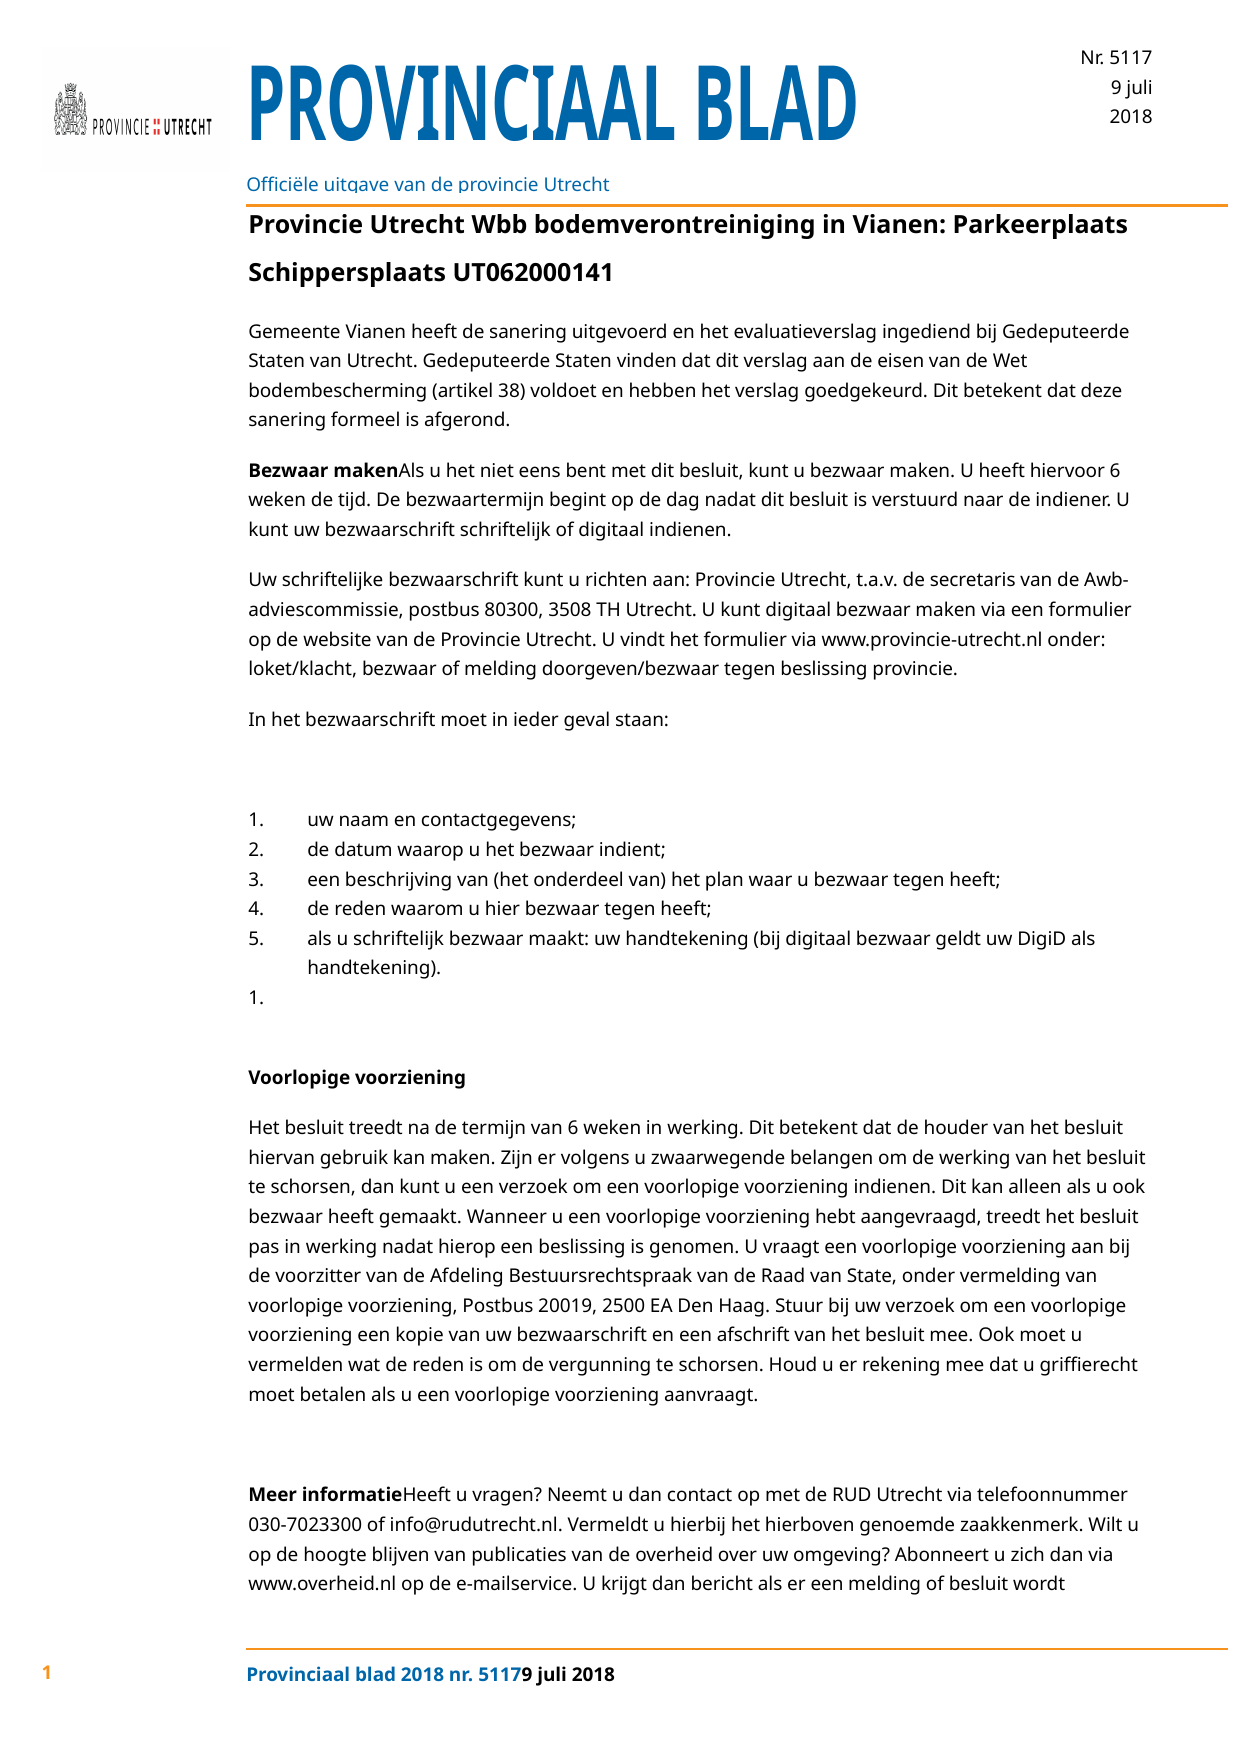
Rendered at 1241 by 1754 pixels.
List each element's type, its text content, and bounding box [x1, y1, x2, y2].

text Voorlopige voorziening [248, 1064, 1152, 1090]
list als u schriftelijk bezwaar maakt: uw handtekening (bij digitaal bezwaar geldt uw DigiD als handtekening). [248, 925, 1152, 980]
text Gemeente Vianen heeft de sanering uitgevoerd en het evaluatieverslag ingediend bij Gedeputeerde Staten van Utrecht. Gedeputeerde Staten vinden dat dit verslag aan de eisen van de Wet bodembescherming (artikel 38) voldoet en hebben het verslag goedgekeurd. Dit betekent dat deze sanering formeel is afgerond. [248, 318, 1152, 432]
text Provincie Utrecht Wbb bodemverontreiniging in Vianen: Parkeerplaats Schippersplaats UT062000141 [248, 207, 1152, 288]
list de datum waarop u het bezwaar indient; [248, 836, 1152, 862]
text Uw schriftelijke bezwaarschrift kunt u richten aan: Provincie Utrecht, t.a.v. de secretaris van de Awb-adviescommissie, postbus 80300, 3508 TH Utrecht. U kunt digitaal bezwaar maken via een formulier op de website van de Provincie Utrecht. U vindt het formulier via www.provincie-utrecht.nl onder: loket/klacht, bezwaar of melding doorgeven/bezwaar tegen beslissing provincie. [248, 567, 1152, 681]
text In het bezwaarschrift moet in ieder geval staan: [248, 706, 1152, 732]
picture [41, 47, 231, 172]
text Meer informatieHeeft u vragen? Neemt u dan contact op met de RUD Utrecht via telefoonnummer 030-7023300 of info@rudutrecht.nl. Vermeldt u hierbij het hierboven genoemde zaakkenmerk. Wilt u op de hoogte blijven van publicaties van de overheid over uw omgeving? Abonneert u zich dan via www.overheid.nl op de e-mailservice. U krijgt dan bericht als er een melding of besluit wordt [248, 1482, 1152, 1596]
list de reden waarom u hier bezwaar tegen heeft; [248, 895, 1152, 921]
list uw naam en contactgegevens; [248, 807, 1152, 832]
text Het besluit treedt na de termijn van 6 weken in werking. Dit betekent dat de houder van het besluit hiervan gebruik kan maken. Zijn er volgens u zwaarwegende belangen om de werking van het besluit te schorsen, dan kunt u een verzoek om een voorlopige voorziening indienen. Dit kan alleen als u ook bezwaar heeft gemaakt. Wanneer u een voorlopige voorziening hebt aangevraagd, treedt het besluit pas in werking nadat hierop een beslissing is genomen. U vraagt een voorlopige voorziening aan bij de voorzitter van de Afdeling Bestuursrechtspraak van de Raad van State, onder vermelding van voorlopige voorziening, Postbus 20019, 2500 EA Den Haag. Stuur bij uw verzoek om een voorlopige voorziening een kopie van uw bezwaarschrift en een afschrift van het besluit mee. Ook moet u vermelden wat de reden is om de vergunning te schorsen. Houd u er rekening mee dat u griffierecht moet betalen als u een voorlopige voorziening aanvraagt. [248, 1114, 1152, 1407]
text Bezwaar makenAls u het niet eens bent met dit besluit, kunt u bezwaar maken. U heeft hiervoor 6 weken de tijd. De bezwaartermijn begint op de dag nadat dit besluit is verstuurd naar de indiener. U kunt uw bezwaarschrift schriftelijk of digitaal indienen. [248, 457, 1152, 542]
list een beschrijving van (het onderdeel van) het plan waar u bezwaar tegen heeft; [248, 866, 1152, 892]
